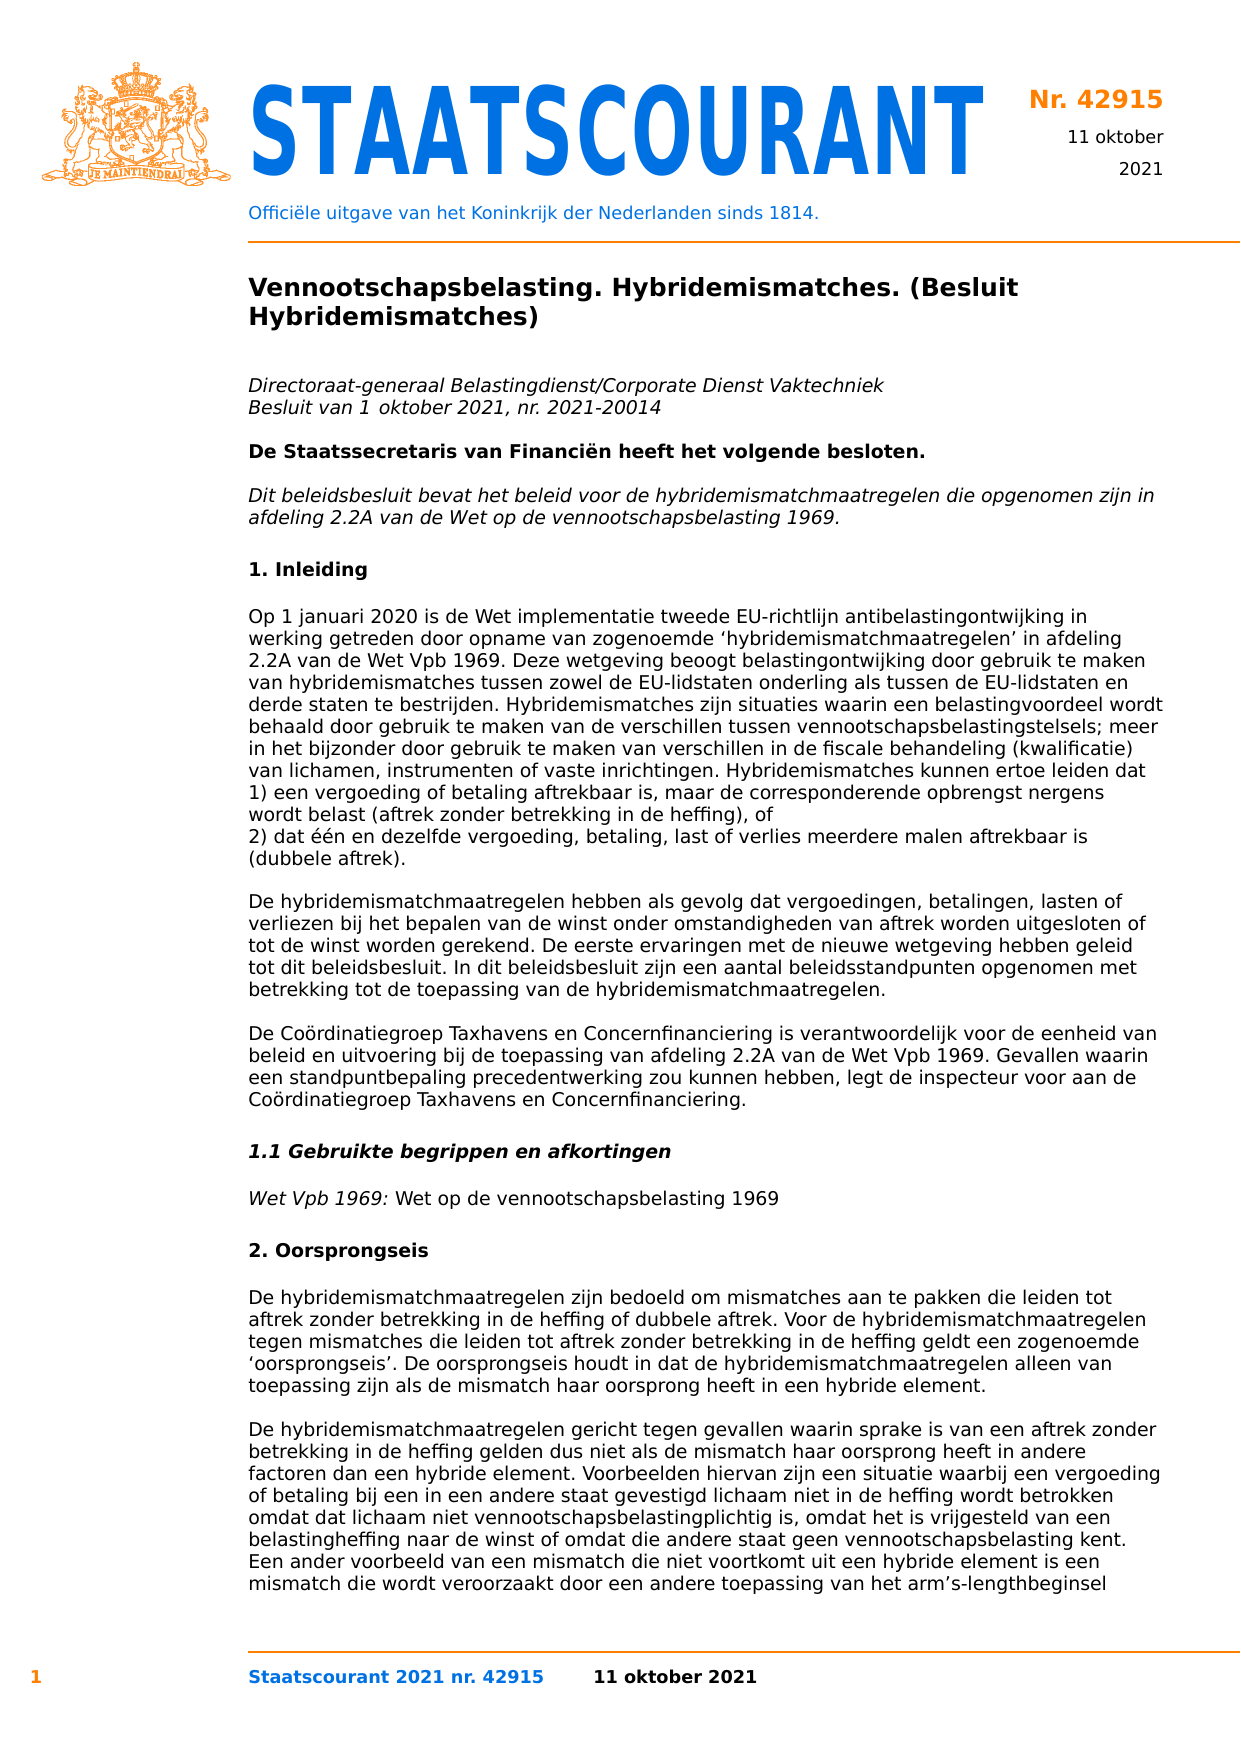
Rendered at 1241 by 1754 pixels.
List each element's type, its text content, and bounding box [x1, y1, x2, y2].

table_cell 11 oktober [998, 121, 1240, 153]
text Dit beleidsbesluit bevat het beleid voor de hybridemismatchmaatregelen die opgenomen zijn in afdeling 2.2A van de Wet op de vennootschapsbelasting 1969. [248, 485, 1163, 529]
text De Coördinatiegroep Taxhavens en Concernfinanciering is verantwoordelijk voor de eenheid van beleid en uitvoering bij de toepassing van afdeling 2.2A van de Wet Vpb 1969. Gevallen waarin een standpuntbepaling precedentwerking zou kunnen hebben, legt de inspecteur voor aan de Coördinatiegroep Taxhavens en Concernfinanciering. [248, 1023, 1163, 1111]
text De hybridemismatchmaatregelen hebben als gevolg dat vergoedingen, betalingen, lasten of verliezen bij het bepalen van de winst onder omstandigheden van aftrek worden uitgesloten of tot de winst worden gerekend. De eerste ervaringen met de nieuwe wetgeving hebben geleid tot dit beleidsbesluit. In dit beleidsbesluit zijn een aantal beleidsstandpunten opgenomen met betrekking tot de toepassing van de hybridemismatchmaatregelen. [248, 891, 1163, 1001]
subtitle Vennootschapsbelasting. Hybridemismatches. (Besluit Hybridemismatches) [248, 273, 1163, 331]
text De hybridemismatchmaatregelen gericht tegen gevallen waarin sprake is van een aftrek zonder betrekking in de heffing gelden dus niet als de mismatch haar oorsprong heeft in andere factoren dan een hybride element. Voorbeelden hiervan zijn een situatie waarbij een vergoeding of betaling bij een in een andere staat gevestigd lichaam niet in de heffing wordt betrokken omdat dat lichaam niet vennootschapsbelastingplichtig is, omdat het is vrijgesteld van een belastingheffing naar de winst of omdat die andere staat geen vennootschapsbelasting kent. Een ander voorbeeld van een mismatch die niet voortkomt uit een hybride element is een mismatch die wordt veroorzaakt door een andere toepassing van het arm’s-lengthbeginsel [248, 1419, 1163, 1594]
subtitle 1.1 Gebruikte begrippen en afkortingen [248, 1141, 1163, 1163]
subtitle 1. Inleiding [248, 559, 1163, 581]
table_header STAATSCOURANT [248, 62, 998, 203]
table_cell Officiële uitgave van het Koninkrijk der Nederlanden sinds 1814. [248, 203, 1240, 241]
picture [41, 62, 231, 186]
table_header Nr. 42915 [998, 62, 1240, 121]
text Besluit van 1 oktober 2021, nr. 2021-20014 [248, 397, 1163, 419]
text De hybridemismatchmaatregelen zijn bedoeld om mismatches aan te pakken die leiden tot aftrek zonder betrekking in de heffing of dubbele aftrek. Voor de hybridemismatchmaatregelen tegen mismatches die leiden tot aftrek zonder betrekking in de heffing geldt een zogenoemde ‘oorsprongseis’. De oorsprongseis houdt in dat de hybridemismatchmaatregelen alleen van toepassing zijn als de mismatch haar oorsprong heeft in een hybride element. [248, 1287, 1163, 1397]
text Directoraat-generaal Belastingdienst/Corporate Dienst Vaktechniek [248, 375, 1163, 397]
table_header [25, 62, 248, 241]
subtitle 2. Oorsprongseis [248, 1240, 1163, 1262]
text De Staatssecretaris van Financiën heeft het volgende besloten. [248, 441, 1163, 463]
table_cell 2021 [998, 153, 1240, 203]
text 2) dat één en dezelfde vergoeding, betaling, last of verlies meerdere malen aftrekbaar is (dubbele aftrek). [248, 826, 1163, 869]
text 1) een vergoeding of betaling aftrekbaar is, maar de corresponderende opbrengst nergens wordt belast (aftrek zonder betrekking in de heffing), of [248, 782, 1163, 826]
text Wet Vpb 1969: Wet op de vennootschapsbelasting 1969 [248, 1188, 1163, 1210]
text Op 1 januari 2020 is de Wet implementatie tweede EU-richtlijn antibelastingontwijking in werking getreden door opname van zogenoemde ‘hybridemismatchmaatregelen’ in afdeling 2.2A van de Wet Vpb 1969. Deze wetgeving beoogt belastingontwijking door gebruik te maken van hybridemismatches tussen zowel de EU-lidstaten onderling als tussen de EU-lidstaten en derde staten te bestrijden. Hybridemismatches zijn situaties waarin een belastingvoordeel wordt behaald door gebruik te maken van de verschillen tussen vennootschapsbelastingstelsels; meer in het bijzonder door gebruik te maken van verschillen in de fiscale behandeling (kwalificatie) van lichamen, instrumenten of vaste inrichtingen. Hybridemismatches kunnen ertoe leiden dat [248, 606, 1163, 782]
